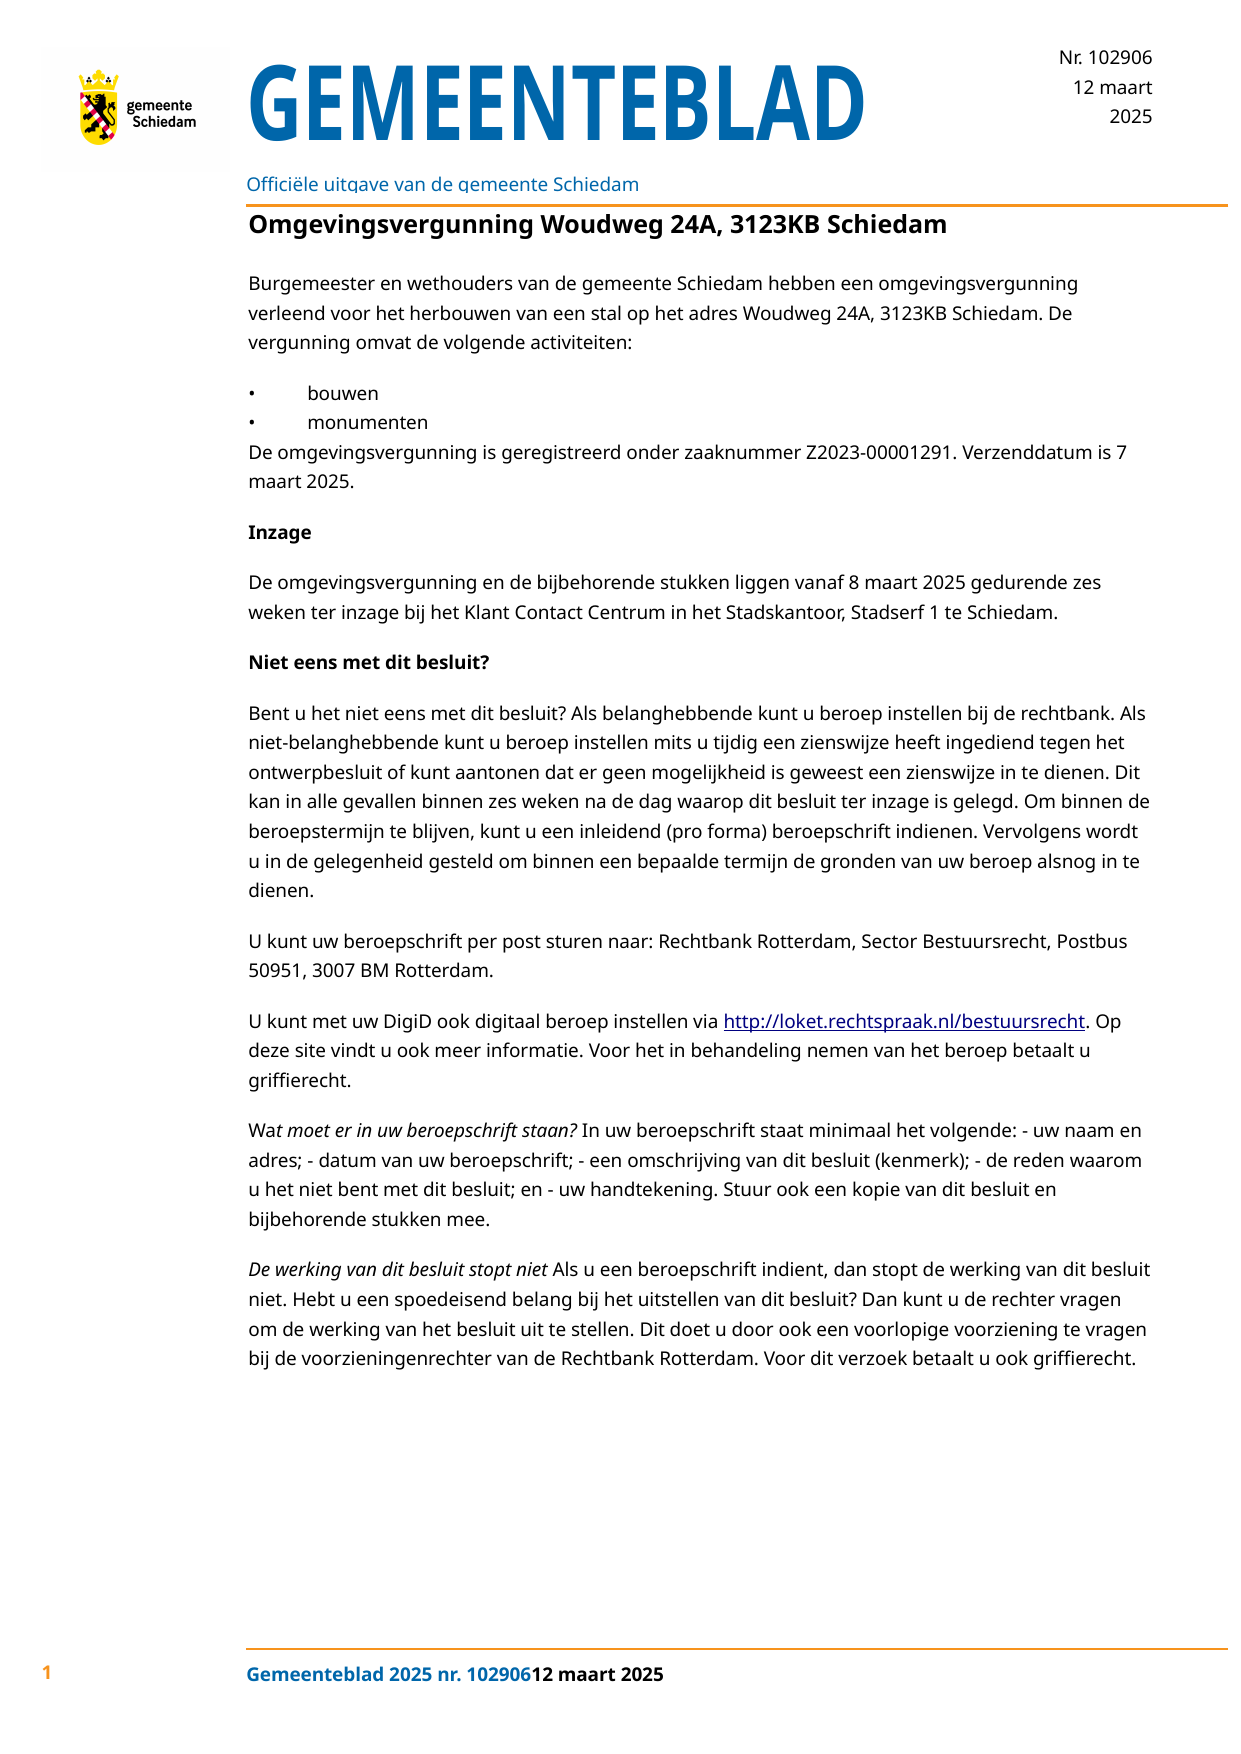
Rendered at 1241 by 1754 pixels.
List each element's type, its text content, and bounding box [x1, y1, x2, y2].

text Niet eens met dit besluit? [248, 649, 1152, 675]
text De werking van dit besluit stopt niet Als u een beroepschrift indient, dan stopt de werking van dit besluit niet. Hebt u een spoedeisend belang bij het uitstellen van dit besluit? Dan kunt u de rechter vragen om de werking van het besluit uit te stellen. Dit doet u door ook een voorlopige voorziening te vragen bij de voorzieningenrechter van de Rechtbank Rotterdam. Voor dit verzoek betaalt u ook griffierecht. [248, 1257, 1152, 1371]
list monumenten [248, 409, 1152, 435]
text De omgevingsvergunning en de bijbehorende stukken liggen vanaf 8 maart 2025 gedurende zes weken ter inzage bij het Klant Contact Centrum in het Stadskantoor, Stadserf 1 te Schiedam. [248, 569, 1152, 625]
text Omgevingsvergunning Woudweg 24A, 3123KB Schiedam [248, 207, 1152, 241]
text Burgemeester en wethouders van de gemeente Schiedam hebben een omgevingsvergunning verleend voor het herbouwen van een stal op het adres Woudweg 24A, 3123KB Schiedam. De vergunning omvat de volgende activiteiten: [248, 270, 1152, 355]
text Bent u het niet eens met dit besluit? Als belanghebbende kunt u beroep instellen bij de rechtbank. Als niet-belanghebbende kunt u beroep instellen mits u tijdig een zienswijze heeft ingediend tegen het ontwerpbesluit of kunt aantonen dat er geen mogelijkheid is geweest een zienswijze in te dienen. Dit kan in alle gevallen binnen zes weken na de dag waarop dit besluit ter inzage is gelegd. Om binnen de beroepstermijn te blijven, kunt u een inleidend (pro forma) beroepschrift indienen. Vervolgens wordt u in de gelegenheid gesteld om binnen een bepaalde termijn de gronden van uw beroep alsnog in te dienen. [248, 700, 1152, 903]
picture [41, 47, 231, 172]
text De omgevingsvergunning is geregistreerd onder zaaknummer Z2023-00001291. Verzenddatum is 7 maart 2025. [248, 439, 1152, 494]
text U kunt uw beroepschrift per post sturen naar: Rechtbank Rotterdam, Sector Bestuursrecht, Postbus 50951, 3007 BM Rotterdam. [248, 928, 1152, 983]
text Wat moet er in uw beroepschrift staan? In uw beroepschrift staat minimaal het volgende: - uw naam en adres; - datum van uw beroepschrift; - een omschrijving van dit besluit (kenmerk); - de reden waarom u het niet bent met dit besluit; en - uw handtekening. Stuur ook een kopie van dit besluit en bijbehorende stukken mee. [248, 1117, 1152, 1232]
text U kunt met uw DigiD ook digitaal beroep instellen via http://loket.rechtspraak.nl/bestuursrecht. Op deze site vindt u ook meer informatie. Voor het in behandeling nemen van het beroep betaalt u griffierecht. [248, 1008, 1152, 1093]
list bouwen [248, 380, 1152, 406]
text Inzage [248, 519, 1152, 545]
